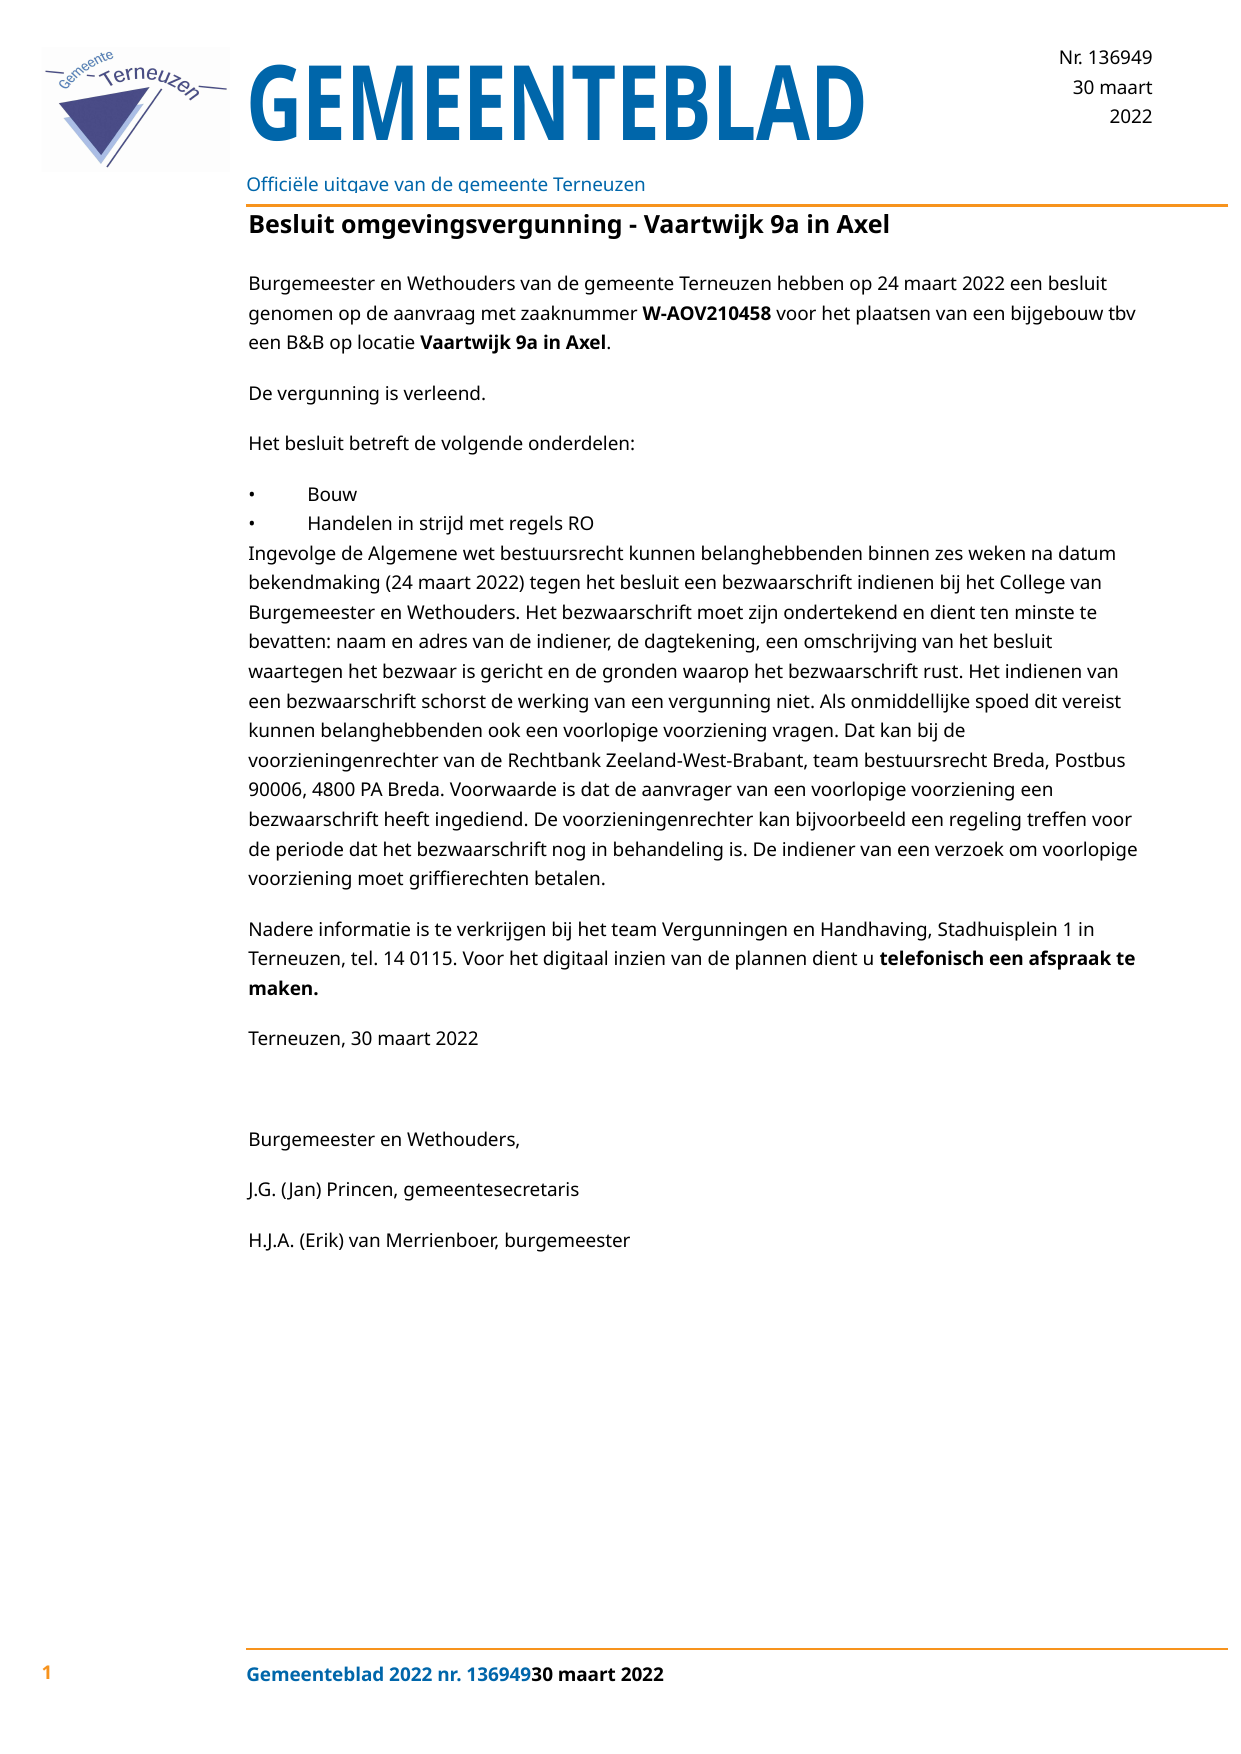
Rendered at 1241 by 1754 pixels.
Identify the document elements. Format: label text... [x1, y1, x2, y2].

text Nadere informatie is te verkrijgen bij het team Vergunningen en Handhaving, Stadhuisplein 1 in Terneuzen, tel. 14 0115. Voor het digitaal inzien van de plannen dient u telefonisch een afspraak te maken. [248, 916, 1152, 1001]
text De vergunning is verleend. [248, 380, 1152, 406]
picture [41, 47, 231, 172]
text H.J.A. (Erik) van Merrienboer, burgemeester [248, 1227, 1152, 1253]
text Het besluit betreft de volgende onderdelen: [248, 430, 1152, 456]
text Burgemeester en Wethouders, [248, 1126, 1152, 1152]
text Burgemeester en Wethouders van de gemeente Terneuzen hebben op 24 maart 2022 een besluit genomen op de aanvraag met zaaknummer W-AOV210458 voor het plaatsen van een bijgebouw tbv een B&B op locatie Vaartwijk 9a in Axel. [248, 270, 1152, 355]
text Terneuzen, 30 maart 2022 [248, 1025, 1152, 1051]
list Bouw [248, 481, 1152, 506]
text Besluit omgevingsvergunning - Vaartwijk 9a in Axel [248, 207, 1152, 241]
text J.G. (Jan) Princen, gemeentesecretaris [248, 1177, 1152, 1202]
text Ingevolge de Algemene wet bestuursrecht kunnen belanghebbenden binnen zes weken na datum bekendmaking (24 maart 2022) tegen het besluit een bezwaarschrift indienen bij het College van Burgemeester en Wethouders. Het bezwaarschrift moet zijn ondertekend en dient ten minste te bevatten: naam en adres van de indiener, de dagtekening, een omschrijving van het besluit waartegen het bezwaar is gericht en de gronden waarop het bezwaarschrift rust. Het indienen van een bezwaarschrift schorst de werking van een vergunning niet. Als onmiddellijke spoed dit vereist kunnen belanghebbenden ook een voorlopige voorziening vragen. Dat kan bij de voorzieningenrechter van de Rechtbank Zeeland-West-Brabant, team bestuursrecht Breda, Postbus 90006, 4800 PA Breda. Voorwaarde is dat de aanvrager van een voorlopige voorziening een bezwaarschrift heeft ingediend. De voorzieningenrechter kan bijvoorbeeld een regeling treffen voor de periode dat het bezwaarschrift nog in behandeling is. De indiener van een verzoek om voorlopige voorziening moet griffierechten betalen. [248, 540, 1152, 891]
list Handelen in strijd met regels RO [248, 510, 1152, 536]
